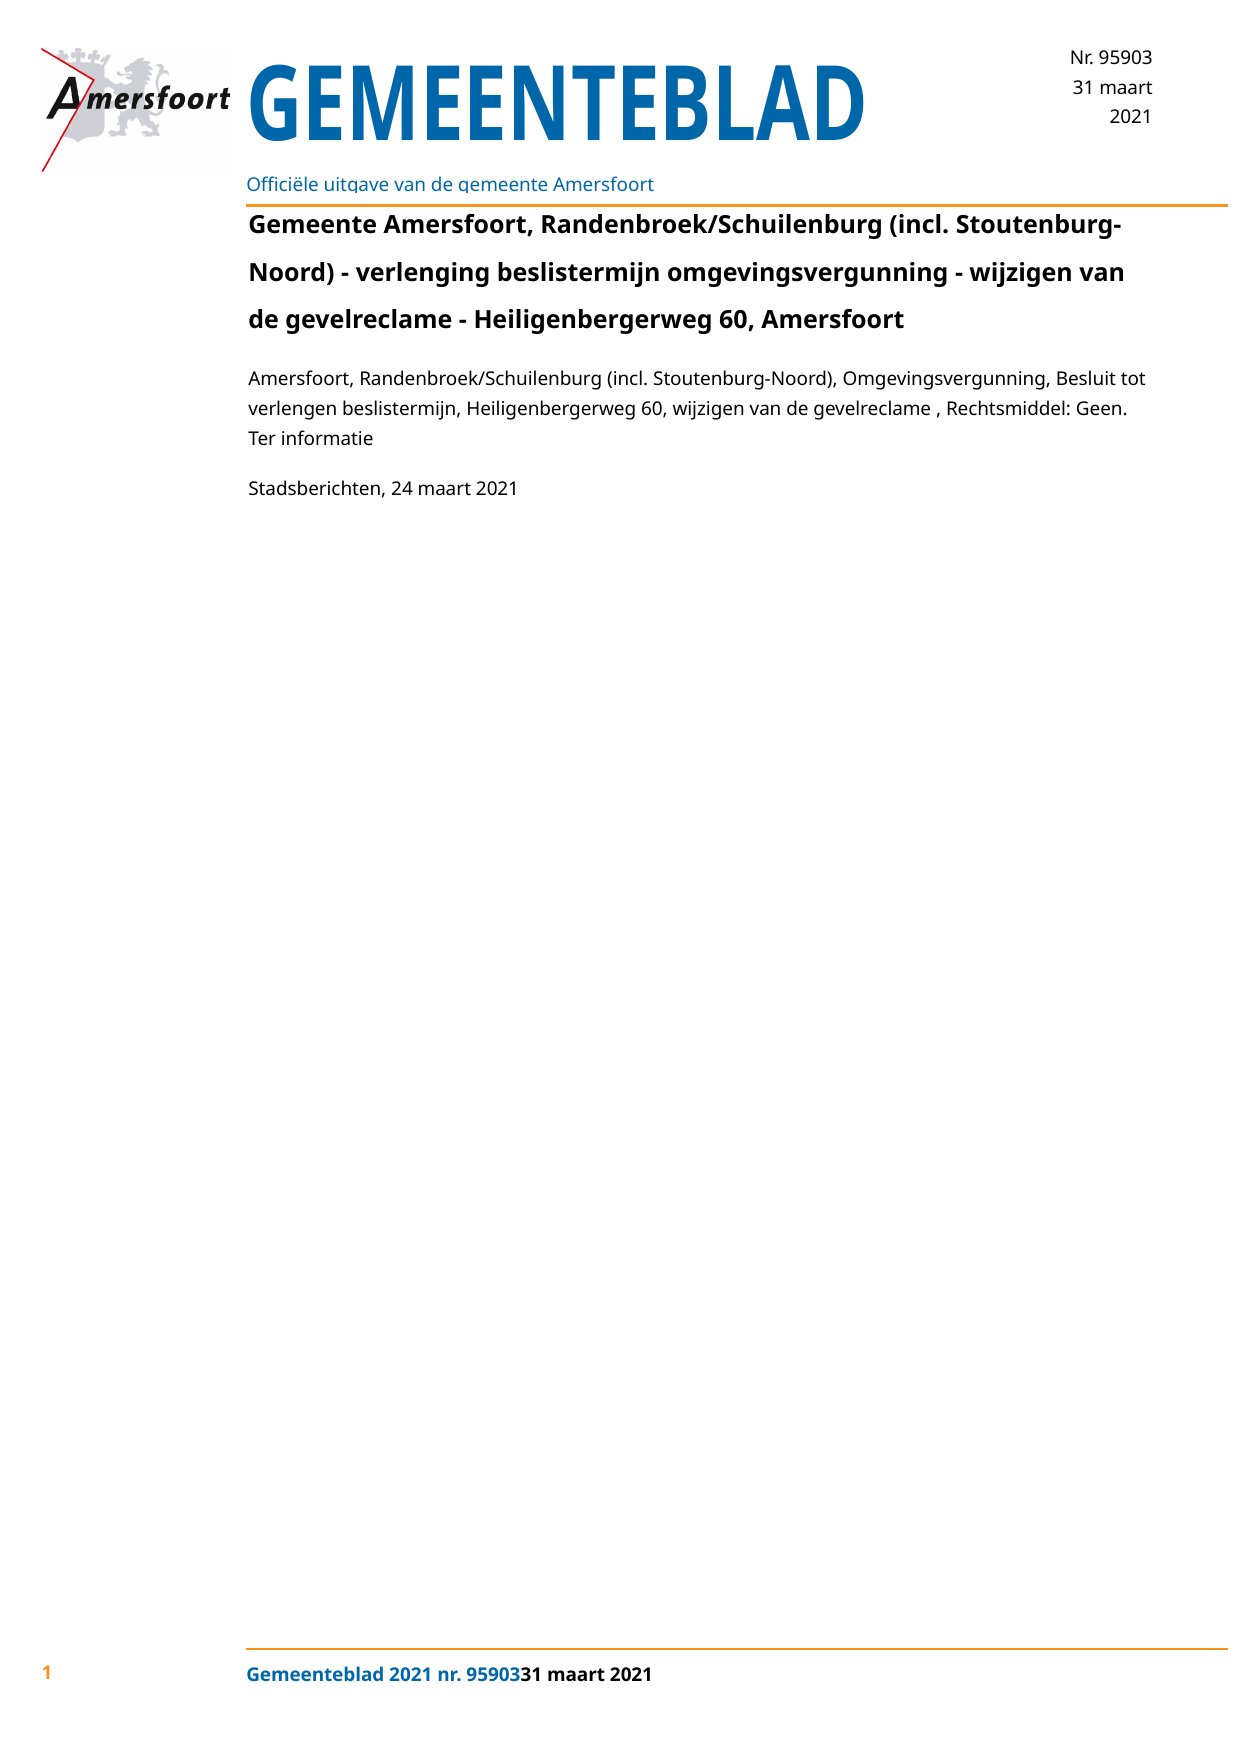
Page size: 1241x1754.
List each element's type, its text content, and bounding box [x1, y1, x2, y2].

picture [41, 47, 231, 172]
text Amersfoort, Randenbroek/Schuilenburg (incl. Stoutenburg-Noord), Omgevingsvergunning, Besluit tot verlengen beslistermijn, Heiligenbergerweg 60, wijzigen van de gevelreclame , Rechtsmiddel: Geen. Ter informatie [248, 366, 1152, 450]
text Stadsberichten, 24 maart 2021 [248, 475, 1152, 501]
text Gemeente Amersfoort, Randenbroek/Schuilenburg (incl. Stoutenburg-Noord) - verlenging beslistermijn omgevingsvergunning - wijzigen van de gevelreclame - Heiligenbergerweg 60, Amersfoort [248, 207, 1152, 336]
